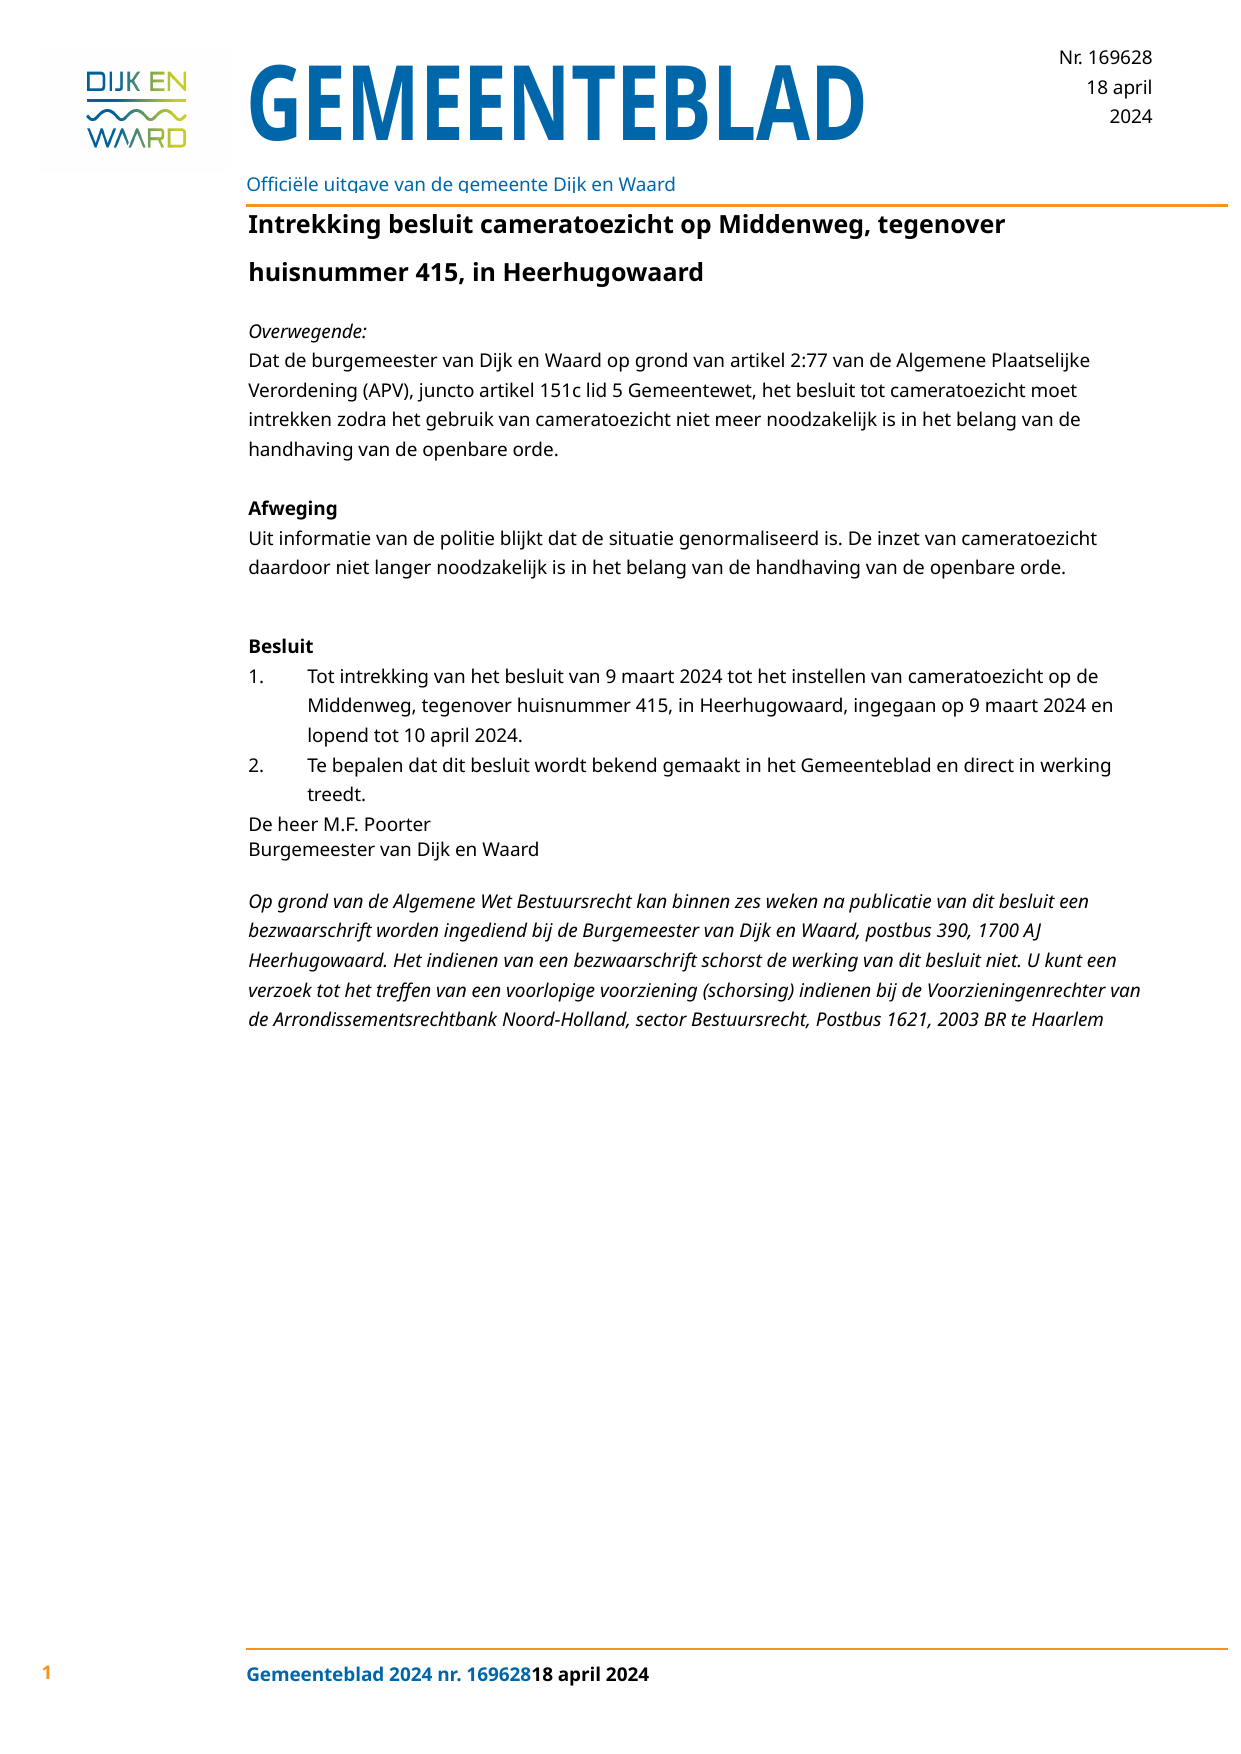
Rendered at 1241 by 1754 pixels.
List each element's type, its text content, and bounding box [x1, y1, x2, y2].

text Uit informatie van de politie blijkt dat de situatie genormaliseerd is. De inzet van cameratoezicht daardoor niet langer noodzakelijk is in het belang van de handhaving van de openbare orde. [248, 525, 1152, 580]
text Dat de burgemeester van Dijk en Waard op grond van artikel 2:77 van de Algemene Plaatselijke Verordening (APV), juncto artikel 151c lid 5 Gemeentewet, het besluit tot cameratoezicht moet intrekken zodra het gebruik van cameratoezicht niet meer noodzakelijk is in het belang van de handhaving van de openbare orde. [248, 347, 1152, 462]
text Burgemeester van Dijk en Waard [248, 837, 1152, 862]
list Tot intrekking van het besluit van 9 maart 2024 tot het instellen van cameratoezicht op de Middenweg, tegenover huisnummer 415, in Heerhugowaard, ingegaan op 9 maart 2024 en lopend tot 10 april 2024. [248, 663, 1152, 748]
text Op grond van de Algemene Wet Bestuursrecht kan binnen zes weken na publicatie van dit besluit een bezwaarschrift worden ingediend bij de Burgemeester van Dijk en Waard, postbus 390, 1700 AJ Heerhugowaard. Het indienen van een bezwaarschrift schorst de werking van dit besluit niet. U kunt een verzoek tot het treffen van een voorlopige voorziening (schorsing) indienen bij de Voorzieningenrechter van de Arrondissementsrechtbank Noord-Holland, sector Bestuursrecht, Postbus 1621, 2003 BR te Haarlem [248, 888, 1152, 1032]
text Intrekking besluit cameratoezicht op Middenweg, tegenover huisnummer 415, in Heerhugowaard [248, 207, 1152, 288]
picture [41, 47, 231, 172]
text Overwegende: [248, 318, 1152, 344]
text Besluit [248, 633, 1152, 659]
text De heer M.F. Poorter [248, 811, 1152, 837]
list Te bepalen dat dit besluit wordt bekend gemaakt in het Gemeenteblad en direct in werking treedt. [248, 752, 1152, 807]
text Afweging [248, 495, 1152, 521]
